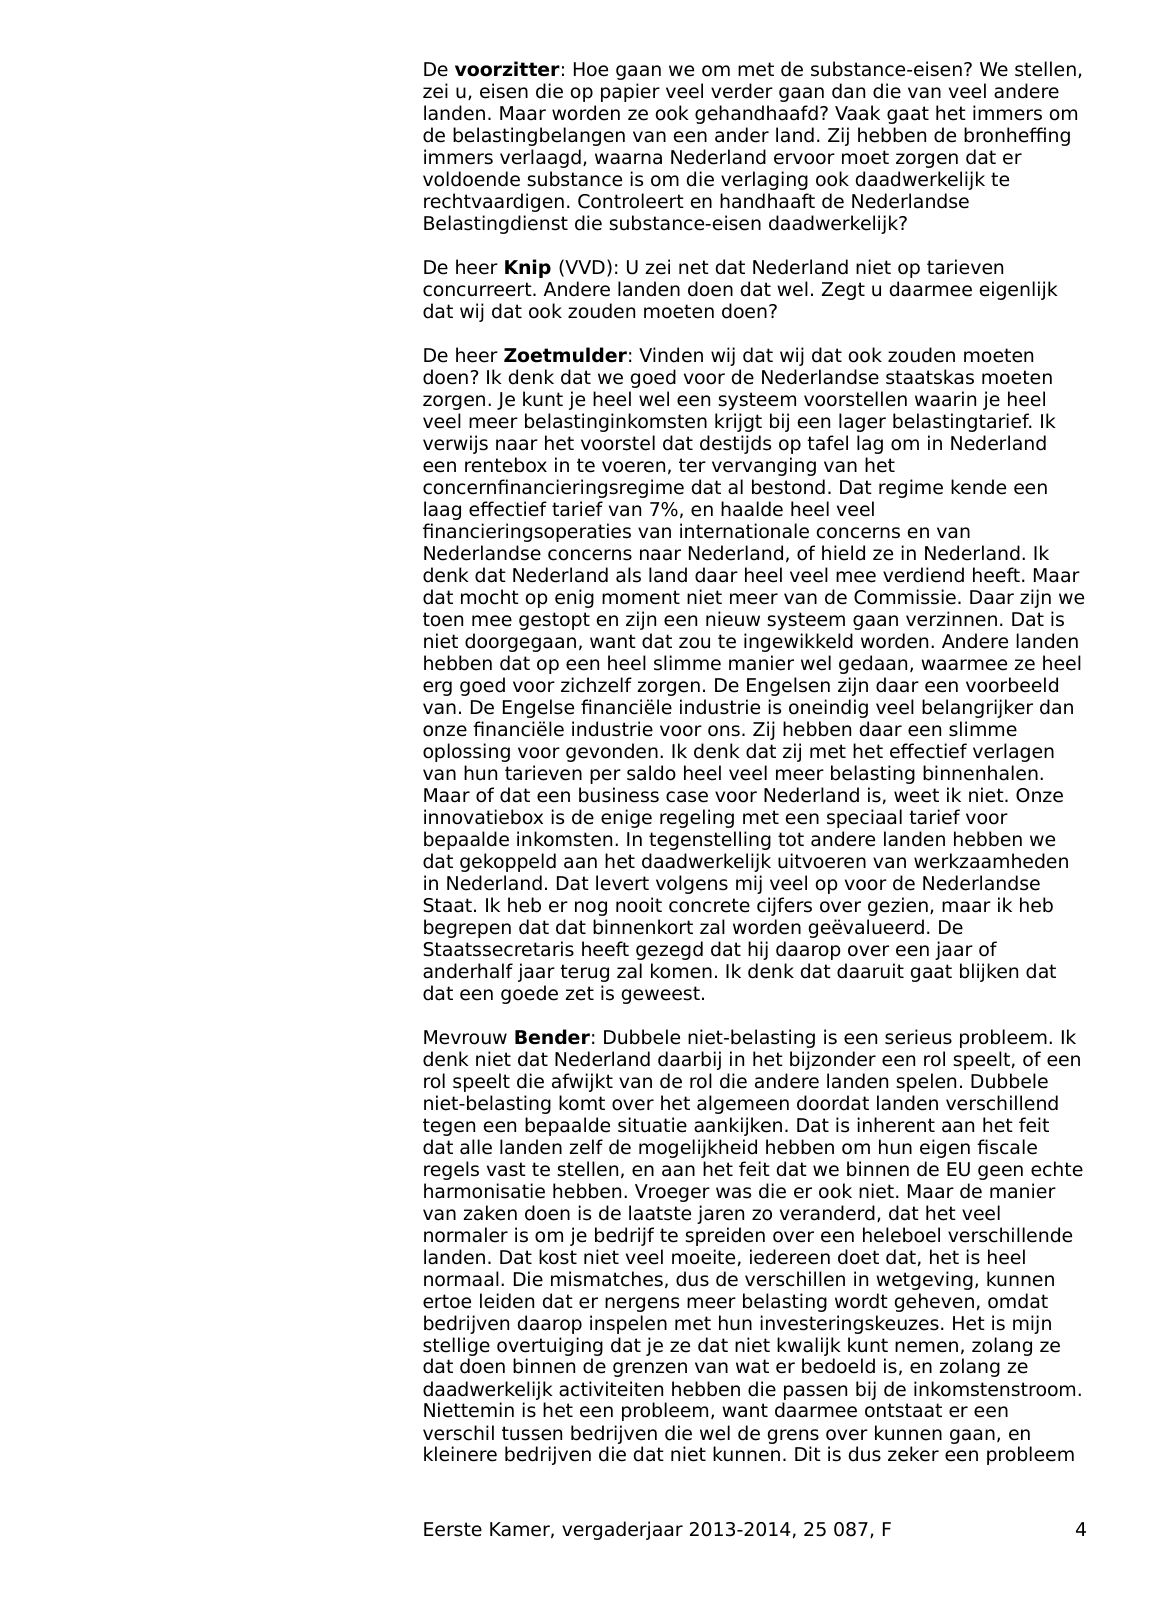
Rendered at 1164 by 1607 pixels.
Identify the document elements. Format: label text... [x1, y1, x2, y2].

text De voorzitter: Hoe gaan we om met de substance-eisen? We stellen, zei u, eisen die op papier veel verder gaan dan die van veel andere landen. Maar worden ze ook gehandhaafd? Vaak gaat het immers om de belastingbelangen van een ander land. Zij hebben de bronheffing immers verlaagd, waarna Nederland ervoor moet zorgen dat er voldoende substance is om die verlaging ook daadwerkelijk te rechtvaardigen. Controleert en handhaaft de Nederlandse Belastingdienst die substance-eisen daadwerkelijk? [422, 59, 1087, 235]
text De heer Zoetmulder: Vinden wij dat wij dat ook zouden moeten doen? Ik denk dat we goed voor de Nederlandse staatskas moeten zorgen. Je kunt je heel wel een systeem voorstellen waarin je heel veel meer belastinginkomsten krijgt bij een lager belastingtarief. Ik verwijs naar het voorstel dat destijds op tafel lag om in Nederland een rentebox in te voeren, ter vervanging van het concernfinancieringsregime dat al bestond. Dat regime kende een laag effectief tarief van 7%, en haalde heel veel financieringsoperaties van internationale concerns en van Nederlandse concerns naar Nederland, of hield ze in Nederland. Ik denk dat Nederland als land daar heel veel mee verdiend heeft. Maar dat mocht op enig moment niet meer van de Commissie. Daar zijn we toen mee gestopt en zijn een nieuw systeem gaan verzinnen. Dat is niet doorgegaan, want dat zou te ingewikkeld worden. Andere landen hebben dat op een heel slimme manier wel gedaan, waarmee ze heel erg goed voor zichzelf zorgen. De Engelsen zijn daar een voorbeeld van. De Engelse financiële industrie is oneindig veel belangrijker dan onze financiële industrie voor ons. Zij hebben daar een slimme oplossing voor gevonden. Ik denk dat zij met het effectief verlagen van hun tarieven per saldo heel veel meer belasting binnenhalen. Maar of dat een business case voor Nederland is, weet ik niet. Onze innovatiebox is de enige regeling met een speciaal tarief voor bepaalde inkomsten. In tegenstelling tot andere landen hebben we dat gekoppeld aan het daadwerkelijk uitvoeren van werkzaamheden in Nederland. Dat levert volgens mij veel op voor de Nederlandse Staat. Ik heb er nog nooit concrete cijfers over gezien, maar ik heb begrepen dat dat binnenkort zal worden geëvalueerd. De Staatssecretaris heeft gezegd dat hij daarop over een jaar of anderhalf jaar terug zal komen. Ik denk dat daaruit gaat blijken dat dat een goede zet is geweest. [422, 345, 1087, 1004]
text De heer Knip (VVD): U zei net dat Nederland niet op tarieven concurreert. Andere landen doen dat wel. Zegt u daarmee eigenlijk dat wij dat ook zouden moeten doen? [422, 257, 1087, 323]
text Mevrouw Bender: Dubbele niet-belasting is een serieus probleem. Ik denk niet dat Nederland daarbij in het bijzonder een rol speelt, of een rol speelt die afwijkt van de rol die andere landen spelen. Dubbele niet-belasting komt over het algemeen doordat landen verschillend tegen een bepaalde situatie aankijken. Dat is inherent aan het feit dat alle landen zelf de mogelijkheid hebben om hun eigen fiscale regels vast te stellen, en aan het feit dat we binnen de EU geen echte harmonisatie hebben. Vroeger was die er ook niet. Maar de manier van zaken doen is de laatste jaren zo veranderd, dat het veel normaler is om je bedrijf te spreiden over een heleboel verschillende landen. Dat kost niet veel moeite, iedereen doet dat, het is heel normaal. Die mismatches, dus de verschillen in wetgeving, kunnen ertoe leiden dat er nergens meer belasting wordt geheven, omdat bedrijven daarop inspelen met hun investeringskeuzes. Het is mijn stellige overtuiging dat je ze dat niet kwalijk kunt nemen, zolang ze dat doen binnen de grenzen van wat er bedoeld is, en zolang ze daadwerkelijk activiteiten hebben die passen bij de inkomstenstroom. Niettemin is het een probleem, want daarmee ontstaat er een verschil tussen bedrijven die wel de grens over kunnen gaan, en kleinere bedrijven die dat niet kunnen. Dit is dus zeker een probleem [422, 1027, 1087, 1466]
